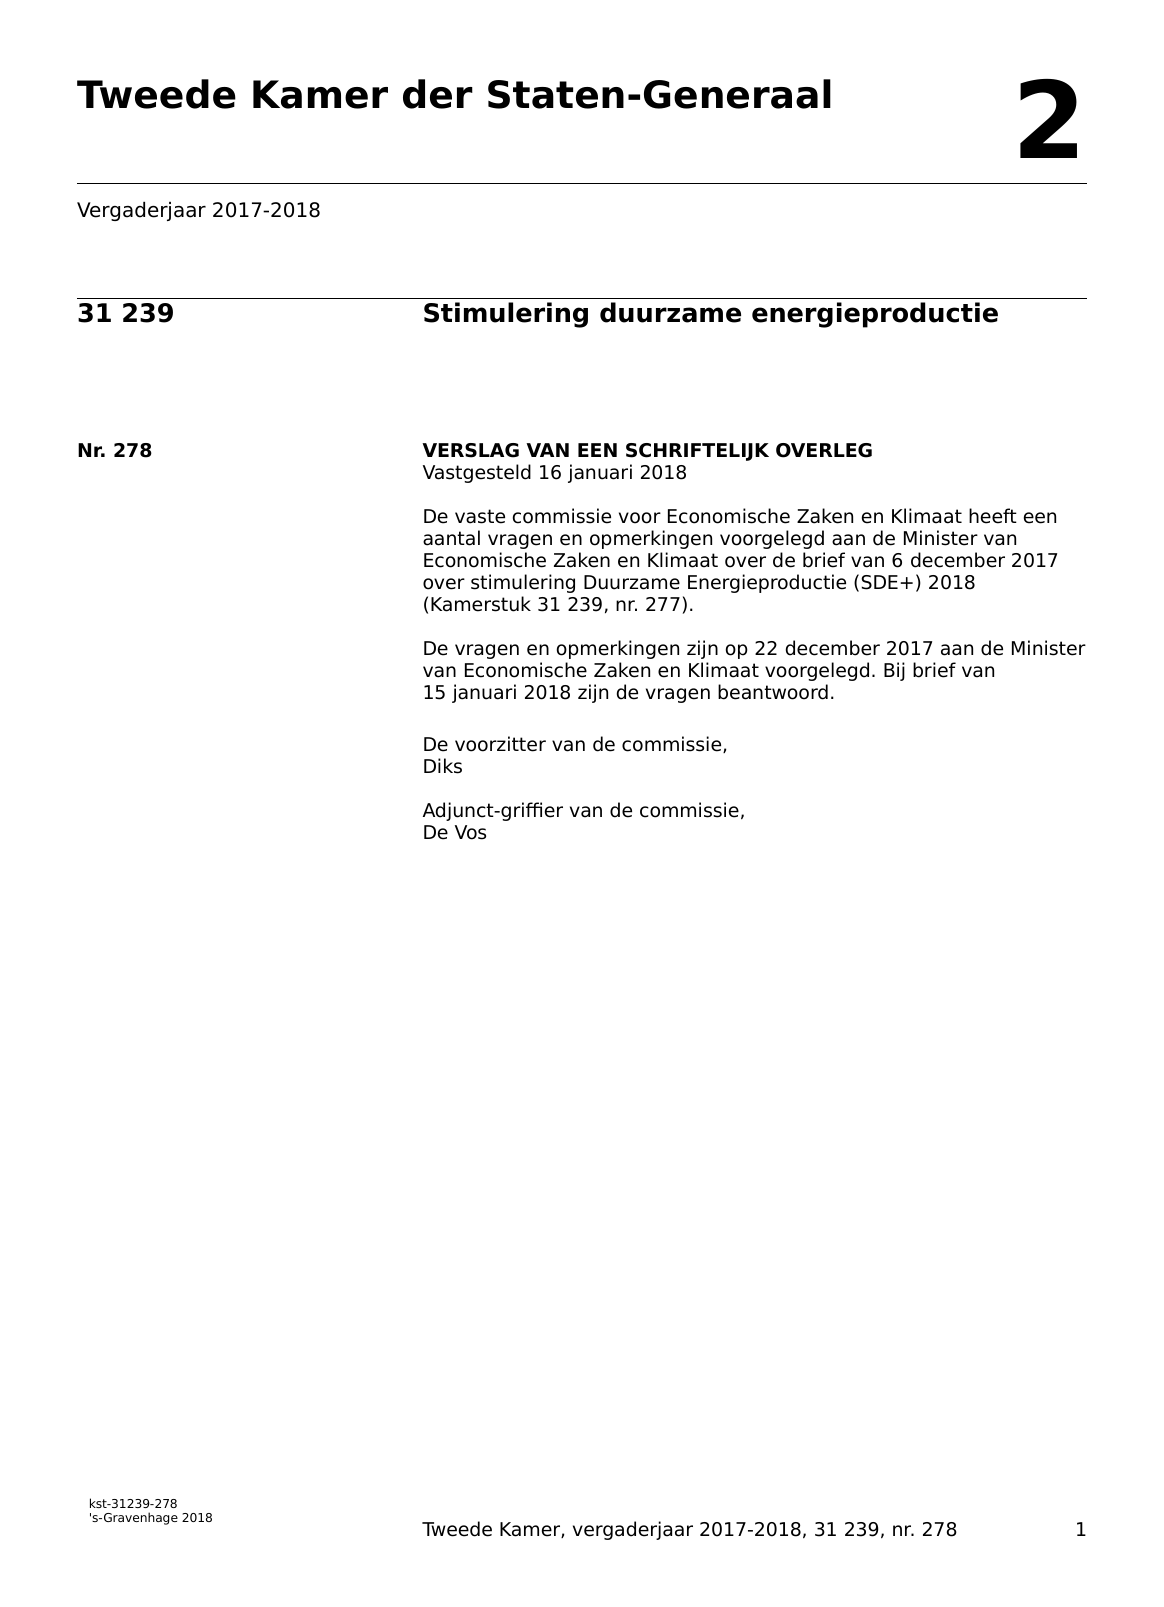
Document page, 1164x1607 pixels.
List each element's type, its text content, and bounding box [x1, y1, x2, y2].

text De vragen en opmerkingen zijn op 22 december 2017 aan de Minister van Economische Zaken en Klimaat voorgelegd. Bij brief van 15 januari 2018 zijn de vragen beantwoord. [422, 638, 1087, 704]
subtitle Nr. 278 VERSLAG VAN EEN SCHRIFTELIJK OVERLEG [77, 440, 1087, 462]
table_header 2 [886, 59, 1087, 183]
text kst-31239-278 [88, 1497, 323, 1511]
text Vastgesteld 16 januari 2018 [422, 462, 1087, 484]
table_header Tweede Kamer der Staten-Generaal [77, 59, 886, 183]
text De vaste commissie voor Economische Zaken en Klimaat heeft een aantal vragen en opmerkingen voorgelegd aan de Minister van Economische Zaken en Klimaat over de brief van 6 december 2017 over stimulering Duurzame Energieproductie (SDE+) 2018 (Kamerstuk 31 239, nr. 277). [422, 506, 1087, 616]
table_cell Vergaderjaar 2017-2018 [77, 184, 1087, 298]
text Adjunct-griffier van de commissie, De Vos [422, 800, 1087, 844]
text 's-Gravenhage 2018 [88, 1511, 323, 1525]
text De voorzitter van de commissie, Diks [422, 734, 1087, 778]
subtitle 31 239 Stimulering duurzame energieproductie [77, 299, 1087, 329]
